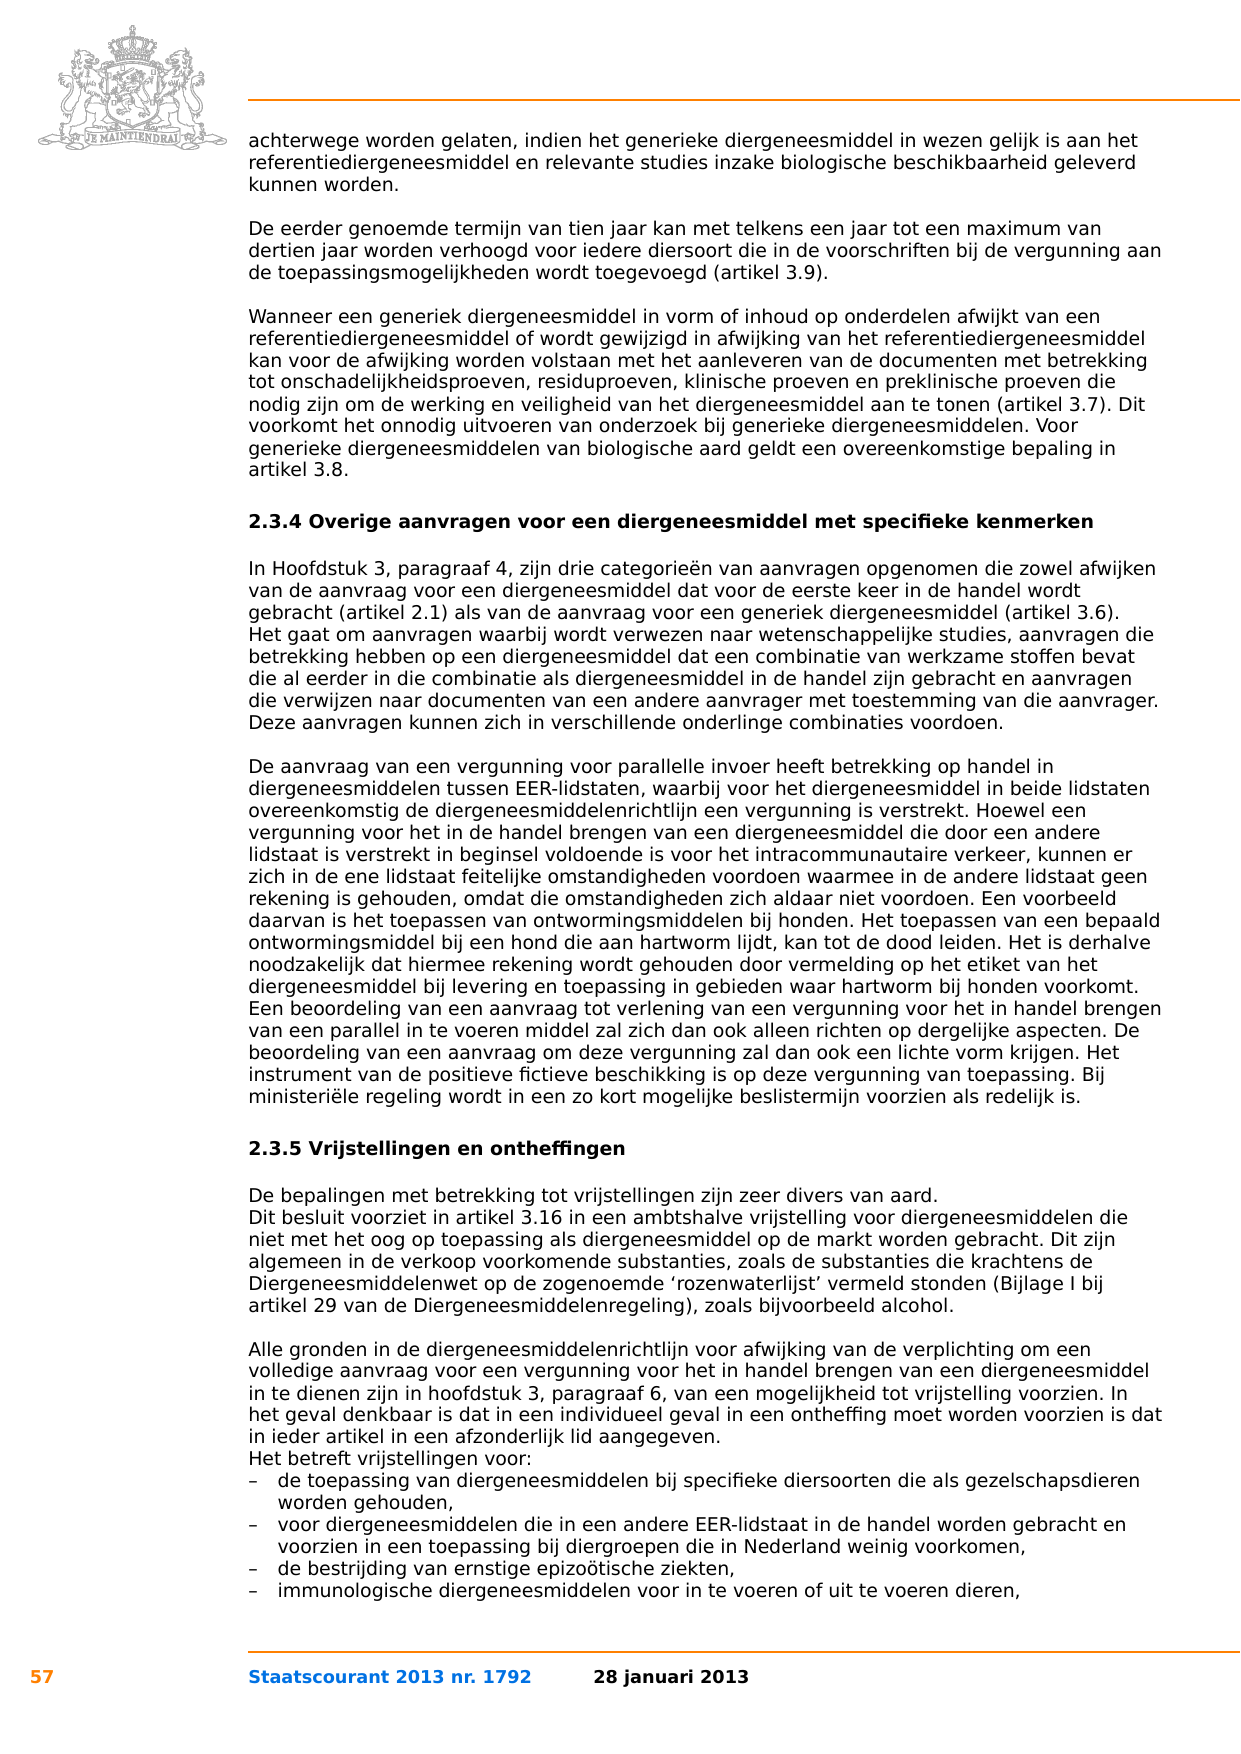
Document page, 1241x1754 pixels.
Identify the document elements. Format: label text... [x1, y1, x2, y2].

subtitle 2.3.5 Vrijstellingen en ontheffingen [248, 1138, 1163, 1160]
text De bepalingen met betrekking tot vrijstellingen zijn zeer divers van aard. [248, 1185, 1163, 1207]
text Wanneer een generiek diergeneesmiddel in vorm of inhoud op onderdelen afwijkt van een referentiediergeneesmiddel of wordt gewijzigd in afwijking van het referentiediergeneesmiddel kan voor de afwijking worden volstaan met het aanleveren van de documenten met betrekking tot onschadelijkheidsproeven, residuproeven, klinische proeven en preklinische proeven die nodig zijn om de werking en veiligheid van het diergeneesmiddel aan te tonen (artikel 3.7). Dit voorkomt het onnodig uitvoeren van onderzoek bij generieke diergeneesmiddelen. Voor generieke diergeneesmiddelen van biologische aard geldt een overeenkomstige bepaling in artikel 3.8. [248, 306, 1163, 481]
picture [38, 25, 227, 150]
text – de bestrijding van ernstige epizoötische ziekten, [248, 1558, 1163, 1580]
text – immunologische diergeneesmiddelen voor in te voeren of uit te voeren dieren, [248, 1580, 1163, 1602]
text – voor diergeneesmiddelen die in een andere EER-lidstaat in de handel worden gebracht en voorzien in een toepassing bij diergroepen die in Nederland weinig voorkomen, [248, 1514, 1163, 1558]
text Alle gronden in de diergeneesmiddelenrichtlijn voor afwijking van de verplichting om een volledige aanvraag voor een vergunning voor het in handel brengen van een diergeneesmiddel in te dienen zijn in hoofdstuk 3, paragraaf 6, van een mogelijkheid tot vrijstelling voorzien. In het geval denkbaar is dat in een individueel geval in een ontheffing moet worden voorzien is dat in ieder artikel in een afzonderlijk lid aangegeven. [248, 1338, 1163, 1448]
text – de toepassing van diergeneesmiddelen bij specifieke diersoorten die als gezelschapsdieren worden gehouden, [248, 1470, 1163, 1514]
text De aanvraag van een vergunning voor parallelle invoer heeft betrekking op handel in diergeneesmiddelen tussen EER-lidstaten, waarbij voor het diergeneesmiddel in beide lidstaten overeenkomstig de diergeneesmiddelenrichtlijn een vergunning is verstrekt. Hoewel een vergunning voor het in de handel brengen van een diergeneesmiddel die door een andere lidstaat is verstrekt in beginsel voldoende is voor het intracommunautaire verkeer, kunnen er zich in de ene lidstaat feitelijke omstandigheden voordoen waarmee in de andere lidstaat geen rekening is gehouden, omdat die omstandigheden zich aldaar niet voordoen. Een voorbeeld daarvan is het toepassen van ontwormingsmiddelen bij honden. Het toepassen van een bepaald ontwormingsmiddel bij een hond die aan hartworm lijdt, kan tot de dood leiden. Het is derhalve noodzakelijk dat hiermee rekening wordt gehouden door vermelding op het etiket van het diergeneesmiddel bij levering en toepassing in gebieden waar hartworm bij honden voorkomt. Een beoordeling van een aanvraag tot verlening van een vergunning voor het in handel brengen van een parallel in te voeren middel zal zich dan ook alleen richten op dergelijke aspecten. De beoordeling van een aanvraag om deze vergunning zal dan ook een lichte vorm krijgen. Het instrument van de positieve fictieve beschikking is op deze vergunning van toepassing. Bij ministeriële regeling wordt in een zo kort mogelijke beslistermijn voorzien als redelijk is. [248, 756, 1163, 1108]
subtitle 2.3.4 Overige aanvragen voor een diergeneesmiddel met specifieke kenmerken [248, 511, 1163, 533]
text In Hoofdstuk 3, paragraaf 4, zijn drie categorieën van aanvragen opgenomen die zowel afwijken van de aanvraag voor een diergeneesmiddel dat voor de eerste keer in de handel wordt gebracht (artikel 2.1) als van de aanvraag voor een generiek diergeneesmiddel (artikel 3.6). [248, 558, 1163, 624]
text achterwege worden gelaten, indien het generieke diergeneesmiddel in wezen gelijk is aan het referentiediergeneesmiddel en relevante studies inzake biologische beschikbaarheid geleverd kunnen worden. [248, 130, 1163, 196]
text Het betreft vrijstellingen voor: [248, 1448, 1163, 1470]
text Dit besluit voorziet in artikel 3.16 in een ambtshalve vrijstelling voor diergeneesmiddelen die niet met het oog op toepassing als diergeneesmiddel op de markt worden gebracht. Dit zijn algemeen in de verkoop voorkomende substanties, zoals de substanties die krachtens de Diergeneesmiddelenwet op de zogenoemde ‘rozenwaterlijst’ vermeld stonden (Bijlage I bij artikel 29 van de Diergeneesmiddelenregeling), zoals bijvoorbeeld alcohol. [248, 1207, 1163, 1317]
text De eerder genoemde termijn van tien jaar kan met telkens een jaar tot een maximum van dertien jaar worden verhoogd voor iedere diersoort die in de voorschriften bij de vergunning aan de toepassingsmogelijkheden wordt toegevoegd (artikel 3.9). [248, 218, 1163, 284]
text Het gaat om aanvragen waarbij wordt verwezen naar wetenschappelijke studies, aanvragen die betrekking hebben op een diergeneesmiddel dat een combinatie van werkzame stoffen bevat die al eerder in die combinatie als diergeneesmiddel in de handel zijn gebracht en aanvragen die verwijzen naar documenten van een andere aanvrager met toestemming van die aanvrager. Deze aanvragen kunnen zich in verschillende onderlinge combinaties voordoen. [248, 624, 1163, 734]
